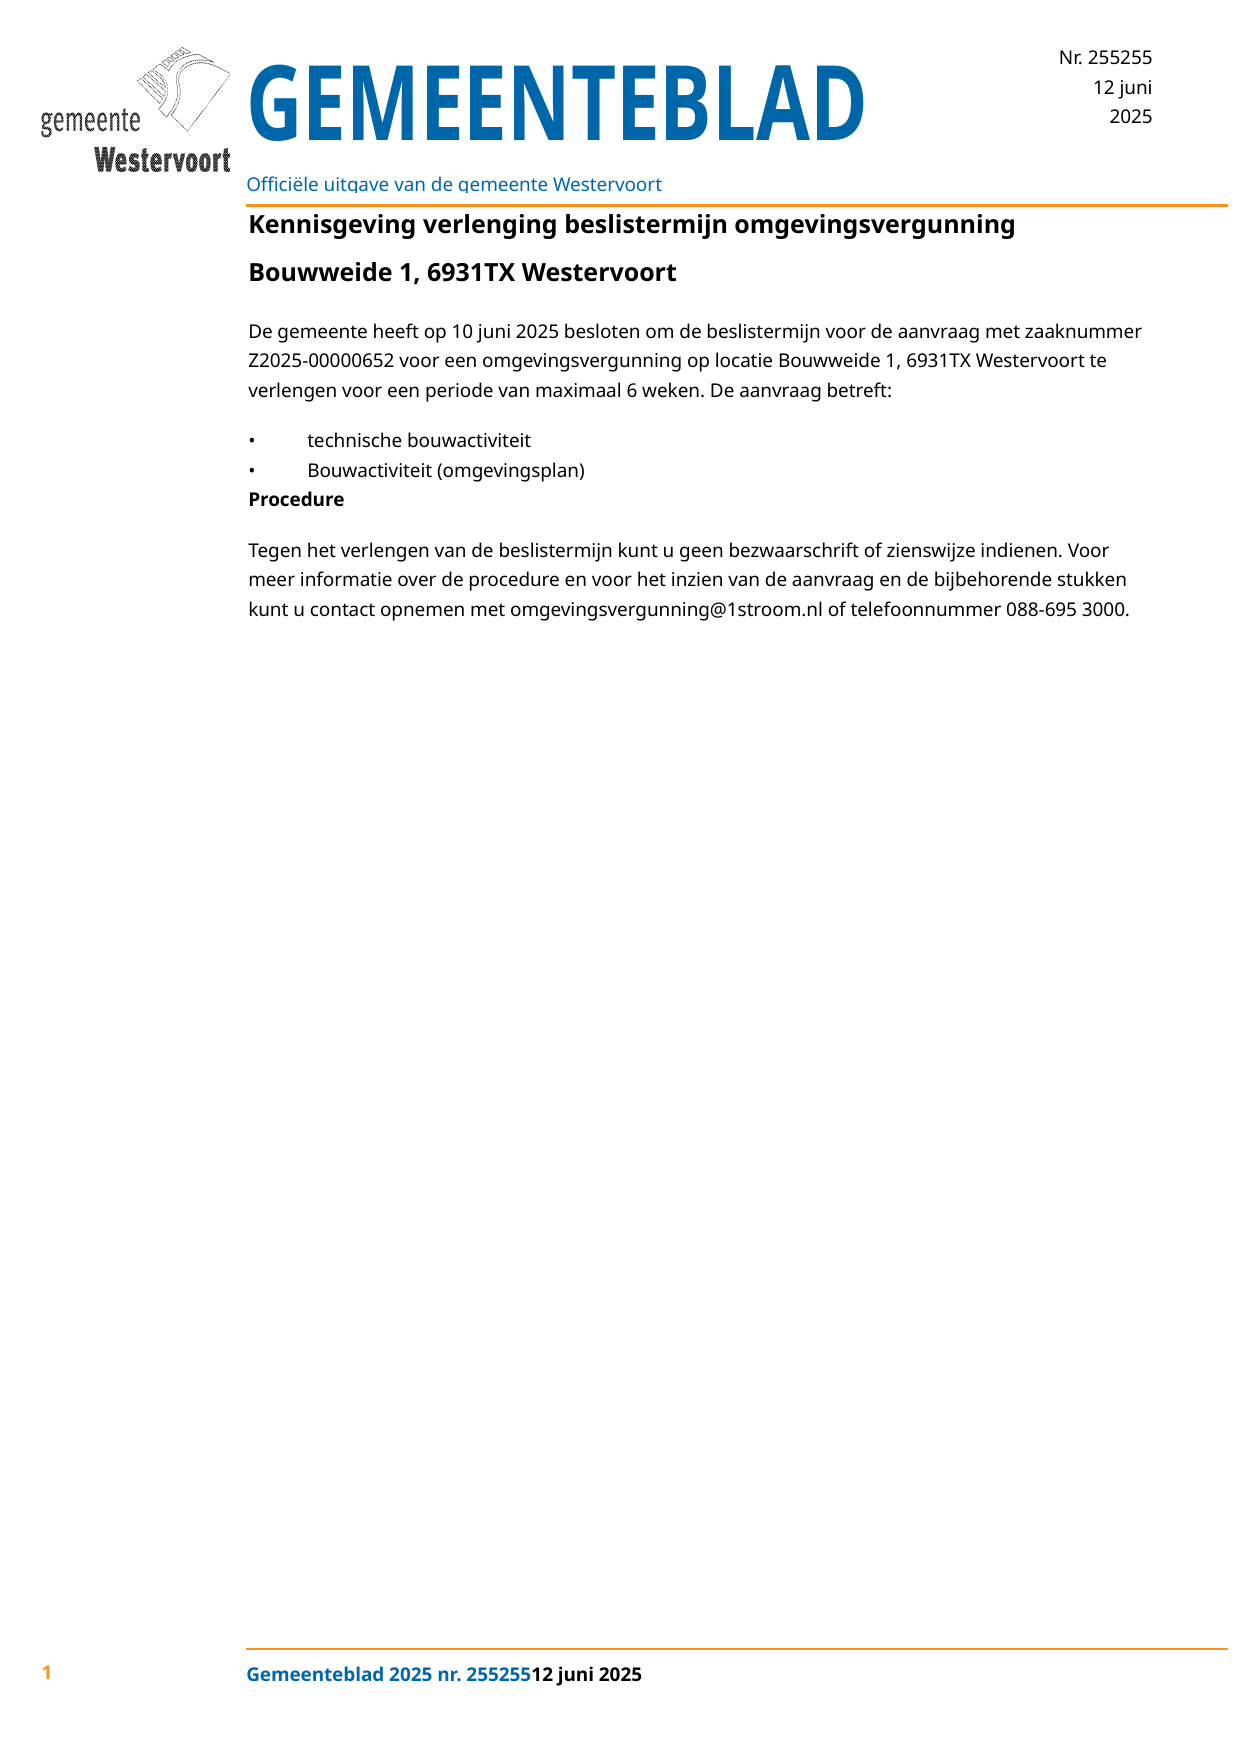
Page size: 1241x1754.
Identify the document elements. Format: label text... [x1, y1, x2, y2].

list Bouwactiviteit (omgevingsplan) [248, 457, 1152, 483]
text Procedure [248, 487, 1152, 512]
text Kennisgeving verlenging beslistermijn omgevingsvergunning Bouwweide 1, 6931TX Westervoort [248, 207, 1152, 288]
picture [41, 47, 231, 172]
text Tegen het verlengen van de beslistermijn kunt u geen bezwaarschrift of zienswijze indienen. Voor meer informatie over de procedure en voor het inzien van de aanvraag en de bijbehorende stukken kunt u contact opnemen met omgevingsvergunning@1stroom.nl of telefoonnummer 088-695 3000. [248, 537, 1152, 622]
text De gemeente heeft op 10 juni 2025 besloten om de beslistermijn voor de aanvraag met zaaknummer Z2025-00000652 voor een omgevingsvergunning op locatie Bouwweide 1, 6931TX Westervoort te verlengen voor een periode van maximaal 6 weken. De aanvraag betreft: [248, 318, 1152, 403]
list technische bouwactiviteit [248, 427, 1152, 453]
